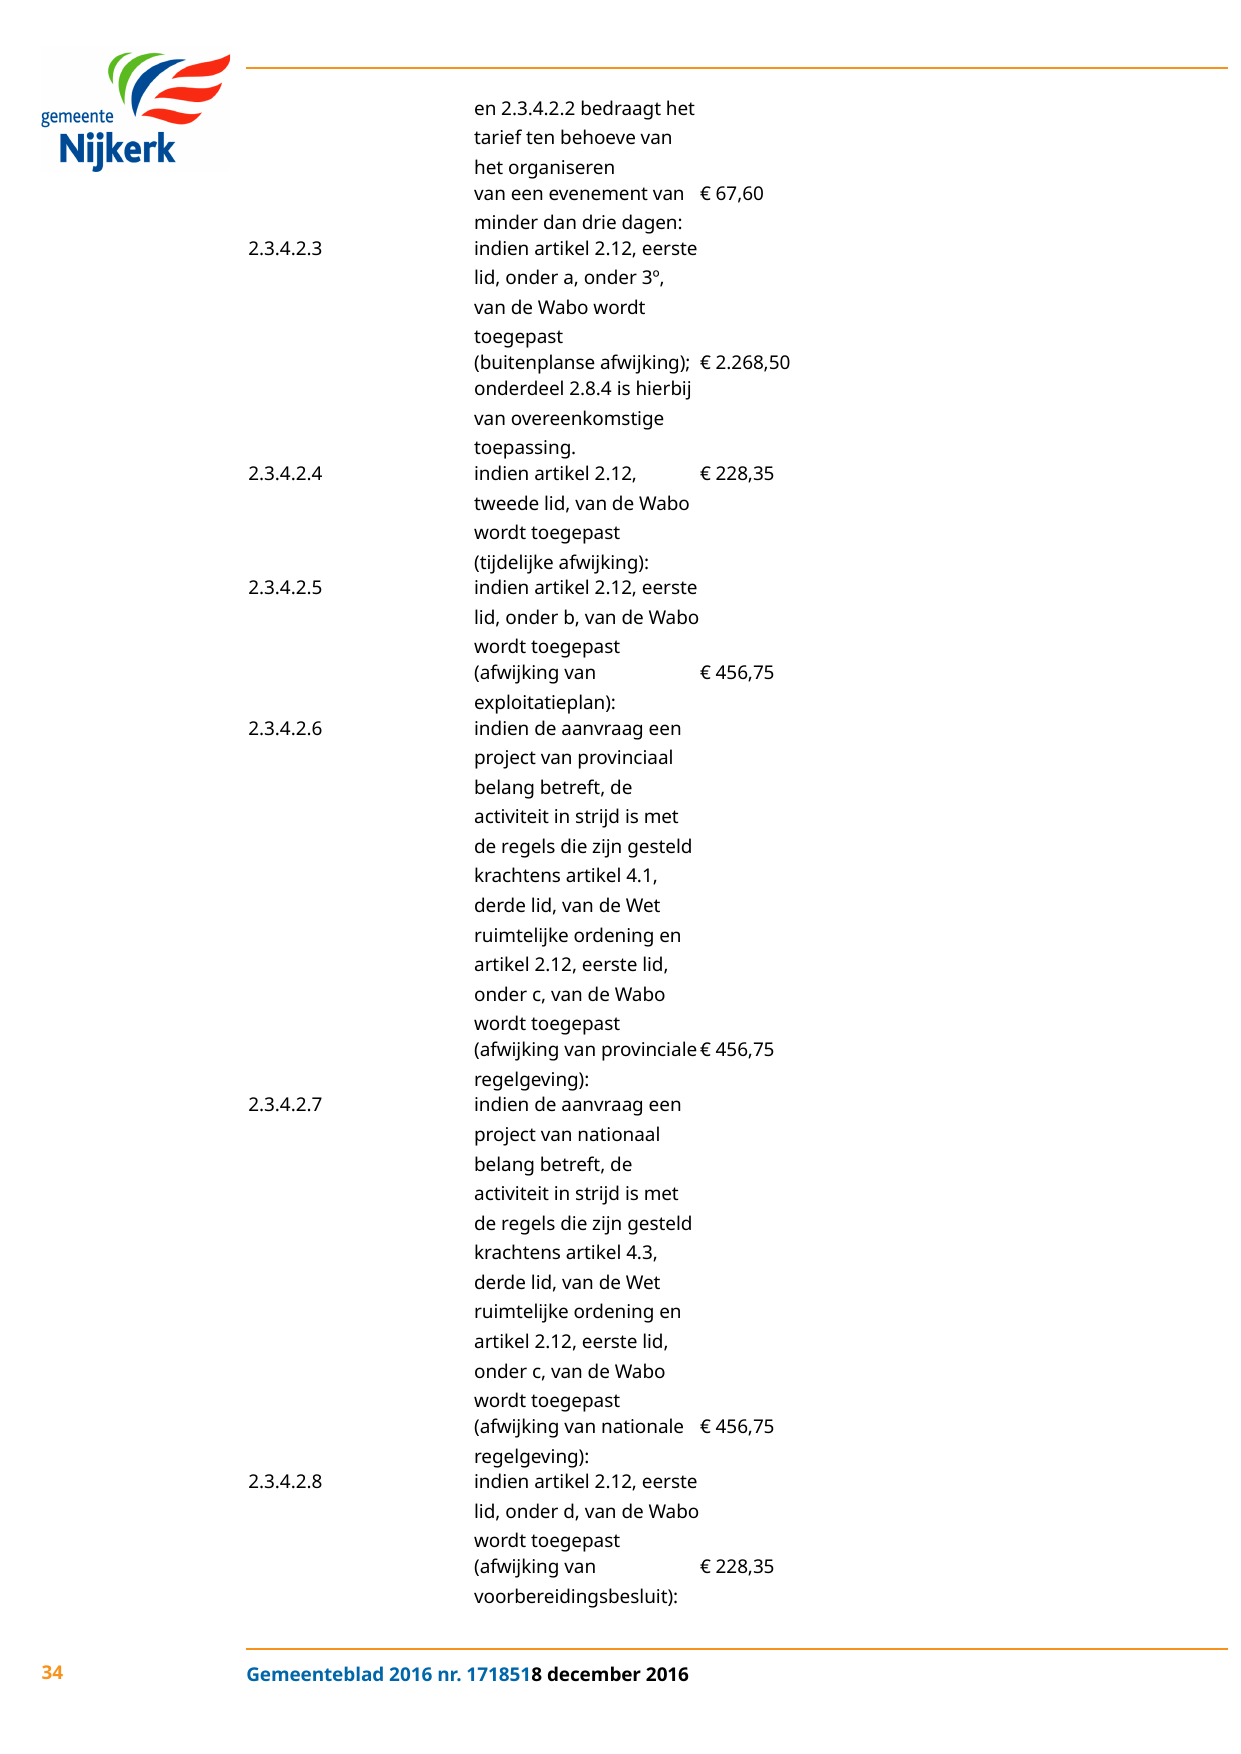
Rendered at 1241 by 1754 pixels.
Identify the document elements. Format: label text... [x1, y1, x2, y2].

table_cell [700, 1092, 926, 1413]
table_cell € 228,35 [700, 460, 926, 574]
table_cell 2.3.4.2.4 [248, 460, 474, 574]
table_cell € 456,75 [700, 660, 926, 715]
table_cell [700, 575, 926, 659]
table_cell [700, 715, 926, 1036]
table_cell [700, 375, 926, 460]
table_cell [700, 235, 926, 349]
table_cell € 228,35 [700, 1554, 926, 1609]
table_cell 2.3.4.2.8 [248, 1469, 474, 1553]
table_cell € 2.268,50 [700, 350, 926, 375]
table_cell [248, 350, 474, 375]
table_cell (afwijking van provinciale regelgeving): [474, 1036, 700, 1092]
table_cell (buitenplanse afwijking); [474, 350, 700, 375]
table_cell (afwijking van nationale regelgeving): [474, 1413, 700, 1468]
table_cell [248, 375, 474, 460]
table_cell en 2.3.4.2.2 bedraagt het tarief ten behoeve van het organiseren [474, 95, 700, 180]
table_cell (afwijking van voorbereidingsbesluit): [474, 1554, 700, 1609]
table_cell (afwijking van exploitatieplan): [474, 660, 700, 715]
table_cell indien artikel 2.12, eerste lid, onder b, van de Wabo wordt toegepast [474, 575, 700, 659]
table_cell indien artikel 2.12, eerste lid, onder a, onder 3º, van de Wabo wordt toegepast [474, 235, 700, 349]
table_cell indien de aanvraag een project van provinciaal belang betreft, de activiteit in strijd is met de regels die zijn gesteld krachtens artikel 4.1, derde lid, van de Wet ruimtelijke ordening en artikel 2.12, eerste lid, onder c, van de Wabo wordt toegepast [474, 715, 700, 1036]
table_cell € 67,60 [700, 180, 926, 235]
table_cell € 456,75 [700, 1036, 926, 1092]
table_cell onderdeel 2.8.4 is hierbij van overeenkomstige toepassing. [474, 375, 700, 460]
table_cell 2.3.4.2.7 [248, 1092, 474, 1413]
table_cell indien de aanvraag een project van nationaal belang betreft, de activiteit in strijd is met de regels die zijn gesteld krachtens artikel 4.3, derde lid, van de Wet ruimtelijke ordening en artikel 2.12, eerste lid, onder c, van de Wabo wordt toegepast [474, 1092, 700, 1413]
table_cell € 456,75 [700, 1413, 926, 1468]
table_cell [248, 1413, 474, 1468]
table_cell 2.3.4.2.3 [248, 235, 474, 349]
table_cell [248, 660, 474, 715]
table_cell indien artikel 2.12, eerste lid, onder d, van de Wabo wordt toegepast [474, 1469, 700, 1553]
table_cell 2.3.4.2.6 [248, 715, 474, 1036]
table_cell indien artikel 2.12, tweede lid, van de Wabo wordt toegepast (tijdelijke afwijking): [474, 460, 700, 574]
picture [41, 47, 231, 172]
table_cell [248, 180, 474, 235]
table_cell [700, 1469, 926, 1553]
table_cell [248, 1554, 474, 1609]
table_cell van een evenement van minder dan drie dagen: [474, 180, 700, 235]
table_cell 2.3.4.2.5 [248, 575, 474, 659]
table_cell [700, 95, 926, 180]
table_cell [248, 95, 474, 180]
table_cell [248, 1036, 474, 1092]
